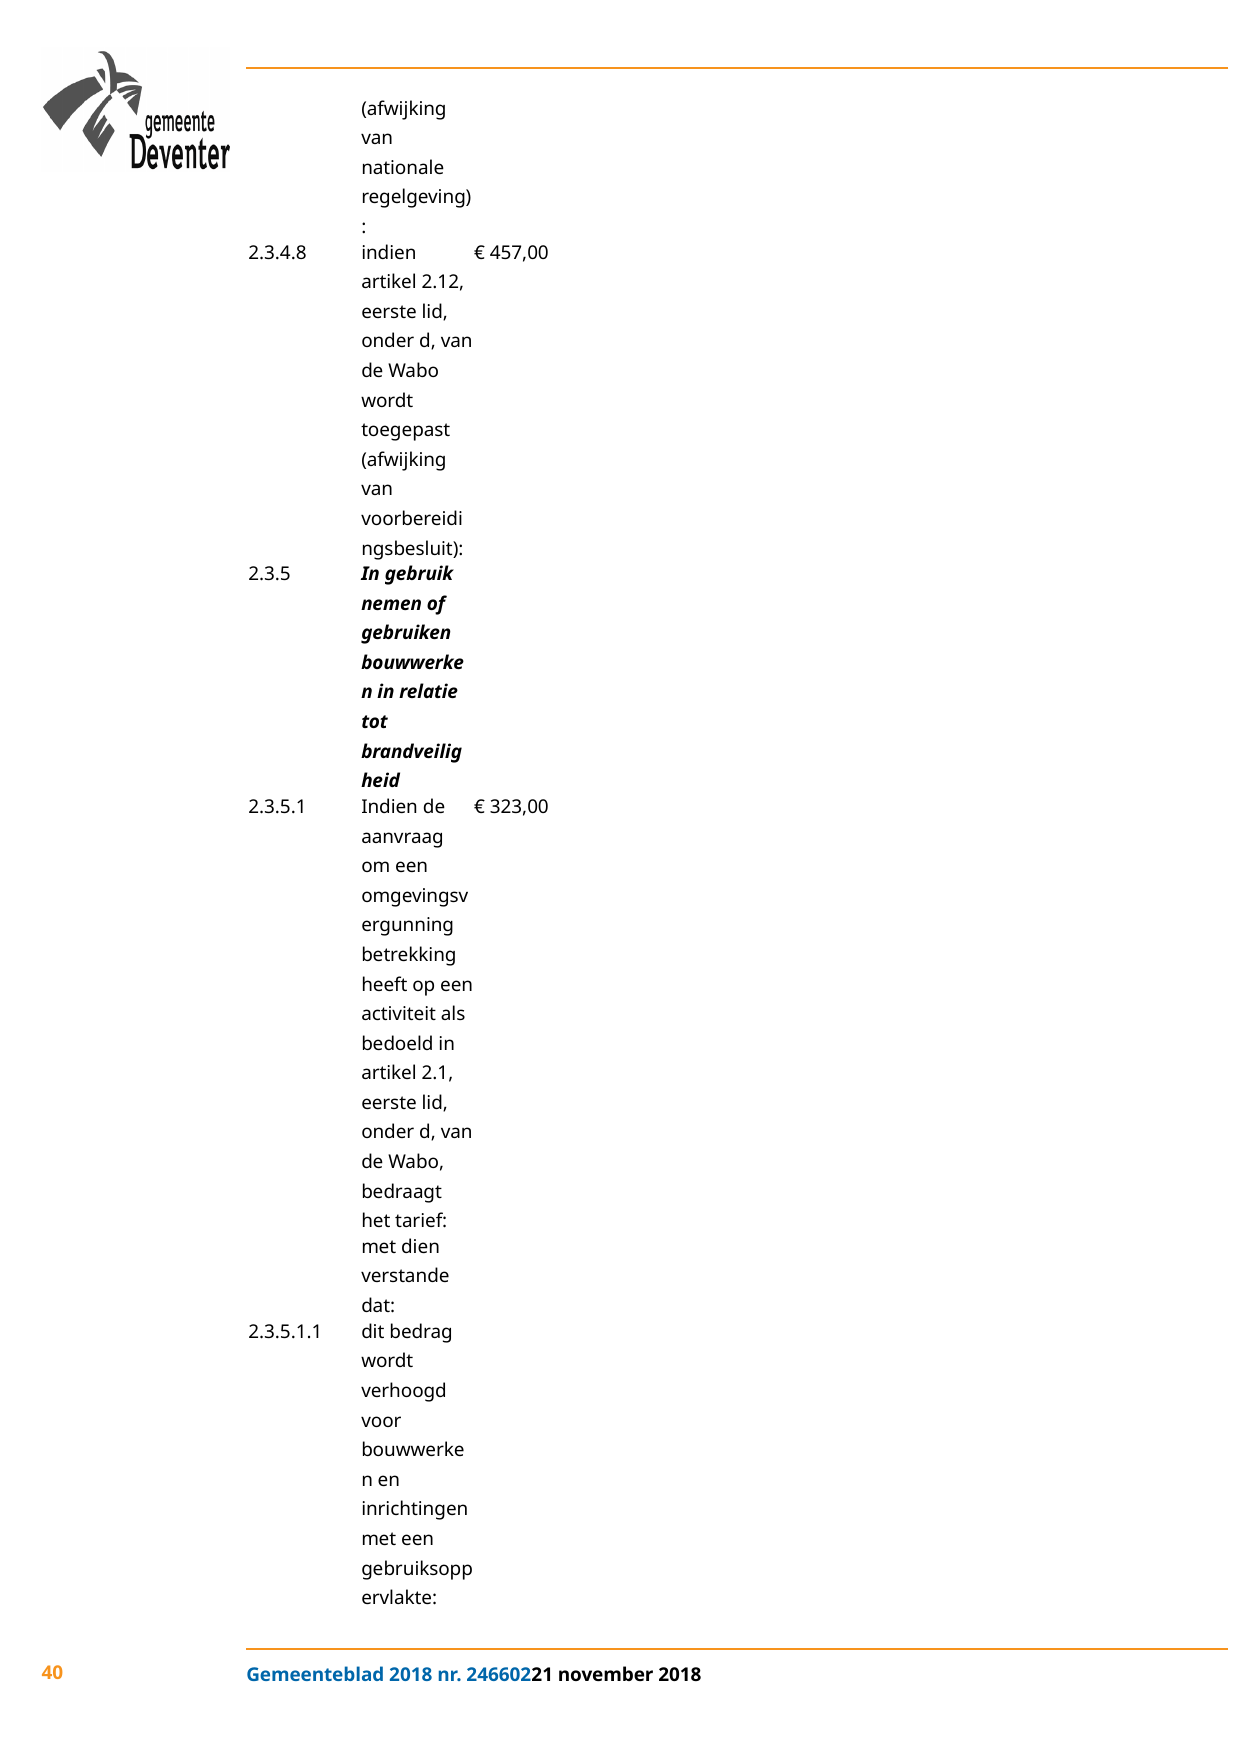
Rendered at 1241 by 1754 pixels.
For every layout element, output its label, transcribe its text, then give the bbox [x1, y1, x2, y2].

table_cell met dien verstande dat: [361, 1233, 474, 1318]
table_cell [248, 95, 361, 239]
table_cell [474, 1318, 587, 1610]
table_cell (afwijking van nationale regelgeving): [361, 95, 474, 239]
table_cell 2.3.5.1 [248, 793, 361, 1233]
table_cell [474, 95, 587, 239]
table_cell In gebruik nemen of gebruiken bouwwerken in relatie tot brandveiligheid [361, 560, 474, 793]
table_cell indien artikel 2.12, eerste lid, onder d, van de Wabo wordt toegepast (afwijking van voorbereidingsbesluit): [361, 239, 474, 560]
table_cell € 323,00 [474, 793, 587, 1233]
table_cell 2.3.5 [248, 560, 361, 793]
table_cell dit bedrag wordt verhoogd voor bouwwerken en inrichtingen met een gebruiksoppervlakte: [361, 1318, 474, 1610]
picture [41, 47, 231, 172]
table_cell € 457,00 [474, 239, 587, 560]
table_cell 2.3.4.8 [248, 239, 361, 560]
table_cell 2.3.5.1.1 [248, 1318, 361, 1610]
table_cell Indien de aanvraag om een omgevingsvergunning betrekking heeft op een activiteit als bedoeld in artikel 2.1, eerste lid, onder d, van de Wabo, bedraagt het tarief: [361, 793, 474, 1233]
table_cell [248, 1233, 361, 1318]
table_cell [474, 1233, 587, 1318]
table_cell [474, 560, 587, 793]
